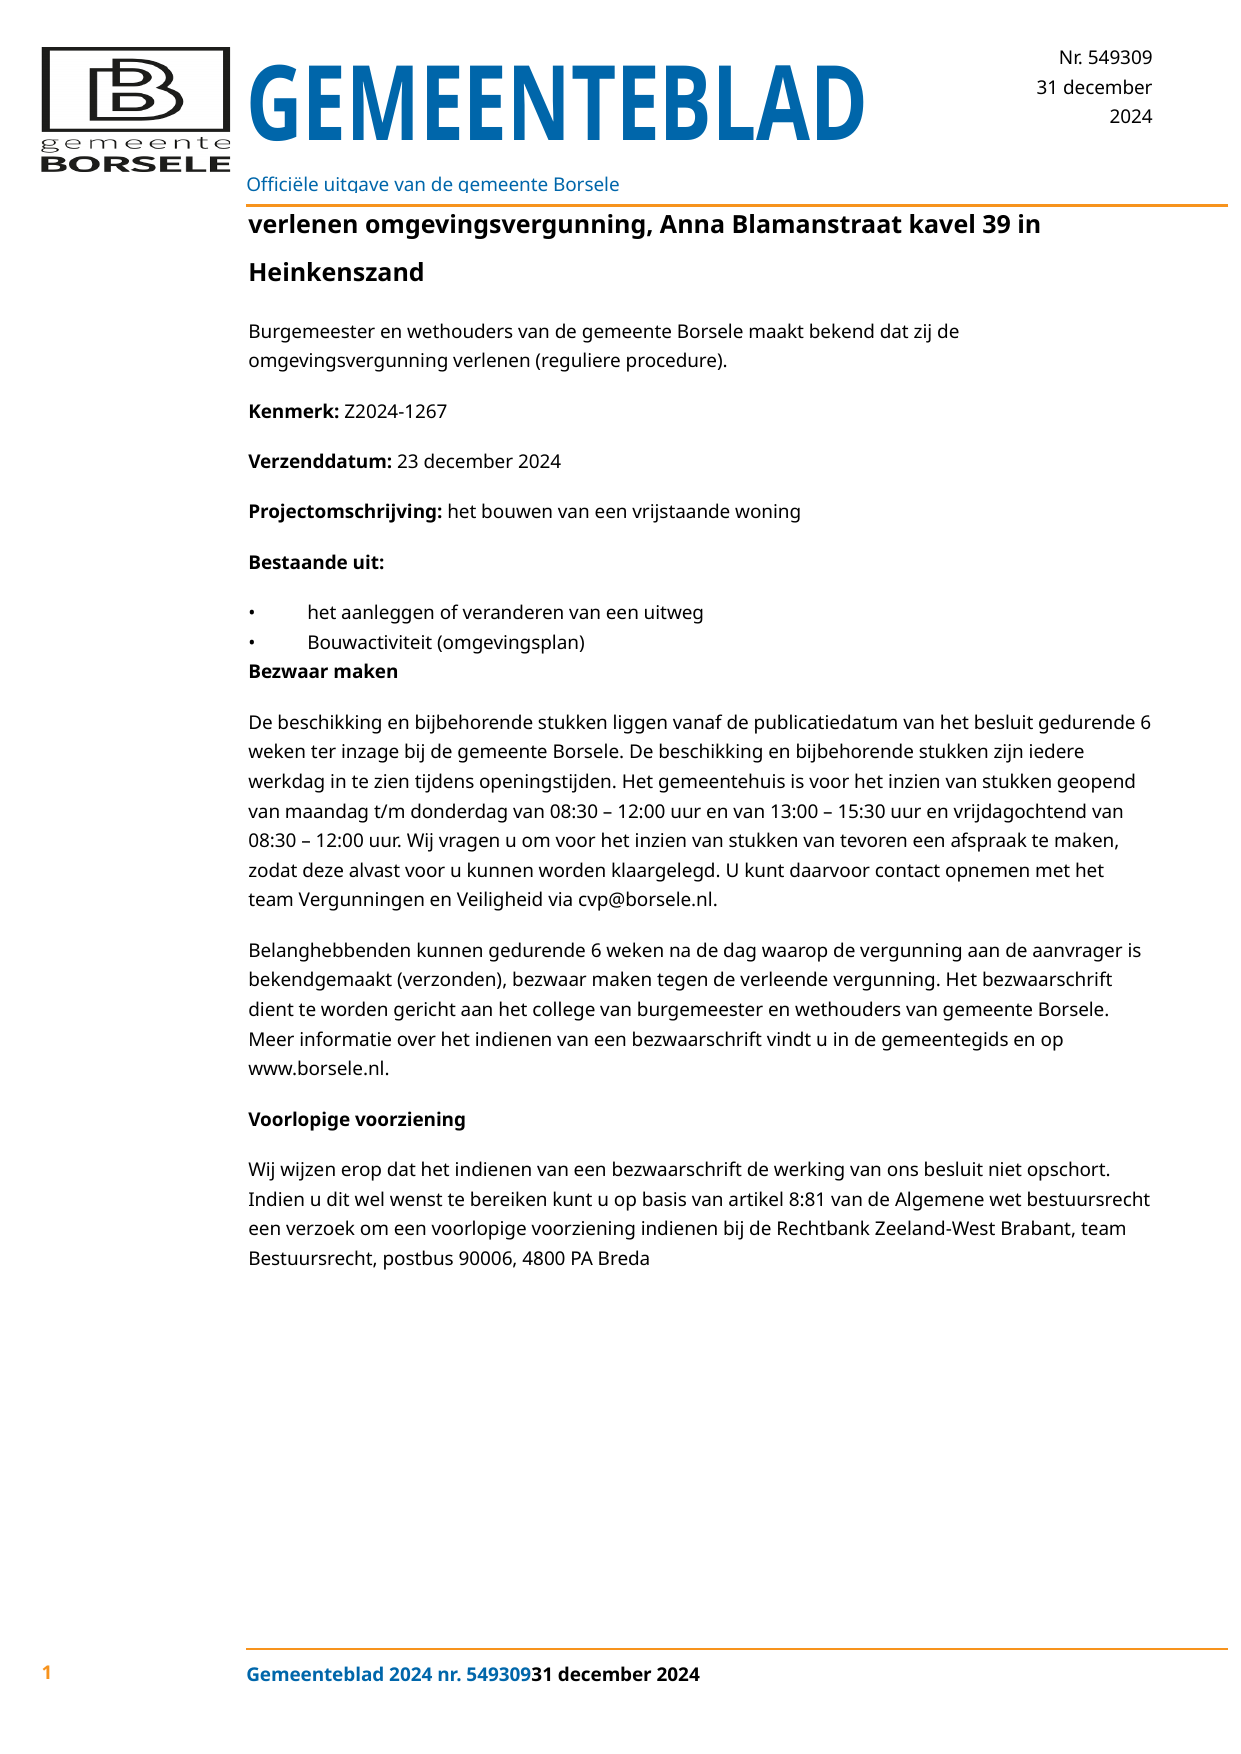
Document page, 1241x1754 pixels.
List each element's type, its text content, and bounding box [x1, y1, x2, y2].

text Wij wijzen erop dat het indienen van een bezwaarschrift de werking van ons besluit niet opschort. Indien u dit wel wenst te bereiken kunt u op basis van artikel 8:81 van de Algemene wet bestuursrecht een verzoek om een voorlopige voorziening indienen bij de Rechtbank Zeeland-West Brabant, team Bestuursrecht, postbus 90006, 4800 PA Breda [248, 1156, 1152, 1271]
text Verzenddatum: 23 december 2024 [248, 448, 1152, 474]
text Bezwaar maken [248, 659, 1152, 684]
text Burgemeester en wethouders van de gemeente Borsele maakt bekend dat zij de omgevingsvergunning verlenen (reguliere procedure). [248, 318, 1152, 373]
text Belanghebbenden kunnen gedurende 6 weken na de dag waarop de vergunning aan de aanvrager is bekendgemaakt (verzonden), bezwaar maken tegen de verleende vergunning. Het bezwaarschrift dient te worden gericht aan het college van burgemeester en wethouders van gemeente Borsele. Meer informatie over het indienen van een bezwaarschrift vindt u in de gemeentegids en op www.borsele.nl. [248, 937, 1152, 1081]
text verlenen omgevingsvergunning, Anna Blamanstraat kavel 39 in Heinkenszand [248, 207, 1152, 288]
text De beschikking en bijbehorende stukken liggen vanaf de publicatiedatum van het besluit gedurende 6 weken ter inzage bij de gemeente Borsele. De beschikking en bijbehorende stukken zijn iedere werkdag in te zien tijdens openingstijden. Het gemeentehuis is voor het inzien van stukken geopend van maandag t/m donderdag van 08:30 – 12:00 uur en van 13:00 – 15:30 uur en vrijdagochtend van 08:30 – 12:00 uur. Wij vragen u om voor het inzien van stukken van tevoren een afspraak te maken, zodat deze alvast voor u kunnen worden klaargelegd. U kunt daarvoor contact opnemen met het team Vergunningen en Veiligheid via cvp@borsele.nl. [248, 709, 1152, 912]
text Bestaande uit: [248, 549, 1152, 575]
list het aanleggen of veranderen van een uitweg [248, 599, 1152, 625]
text Voorlopige voorziening [248, 1106, 1152, 1132]
text Projectomschrijving: het bouwen van een vrijstaande woning [248, 499, 1152, 524]
picture [41, 47, 231, 172]
text Kenmerk: Z2024-1267 [248, 398, 1152, 424]
list Bouwactiviteit (omgevingsplan) [248, 629, 1152, 655]
